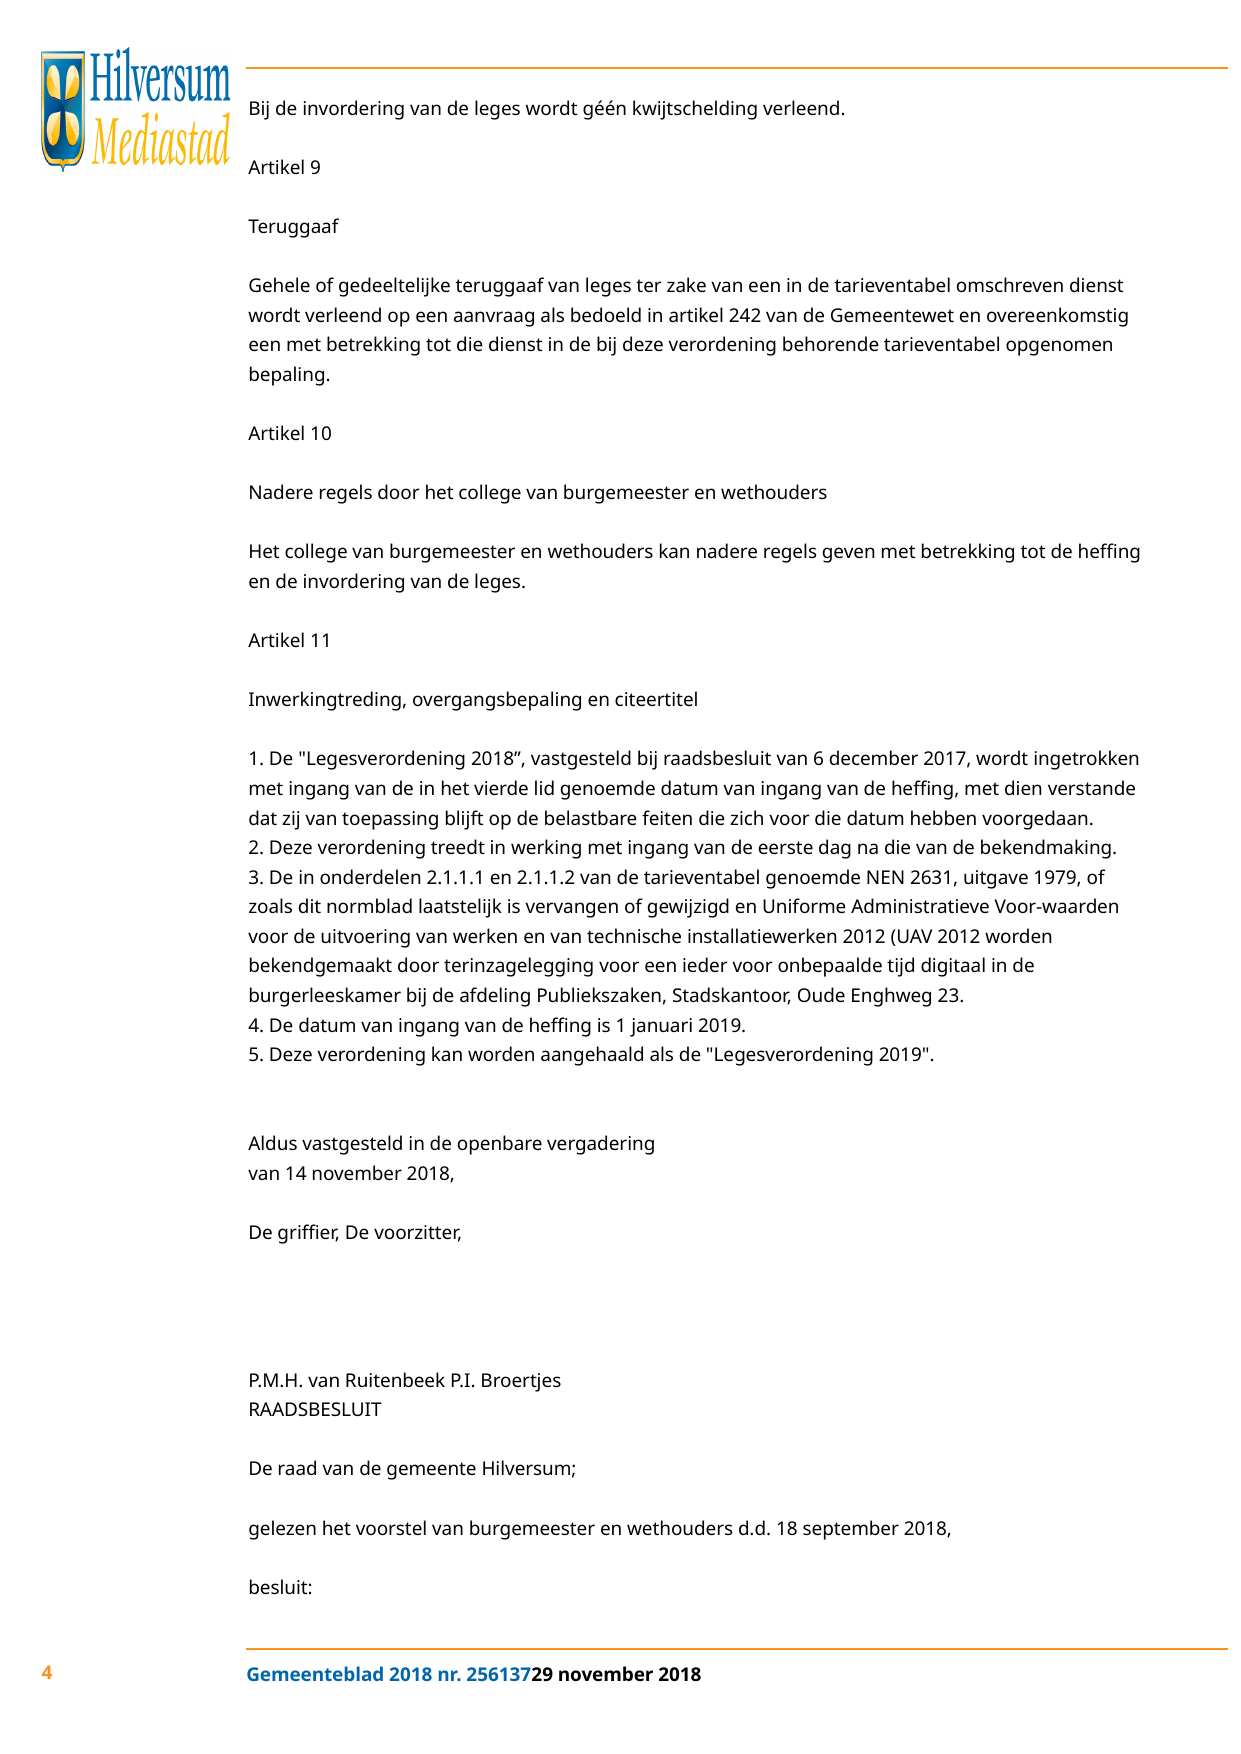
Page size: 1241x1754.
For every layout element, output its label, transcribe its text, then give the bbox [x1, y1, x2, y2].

text Artikel 11 [248, 627, 1152, 653]
text Nadere regels door het college van burgemeester en wethouders [248, 479, 1152, 505]
text Gehele of gedeeltelijke teruggaaf van leges ter zake van een in de tarieventabel omschreven dienst wordt verleend op een aanvraag als bedoeld in artikel 242 van de Gemeentewet en overeenkomstig een met betrekking tot die dienst in de bij deze verordening behorende tarieventabel opgenomen bepaling. [248, 272, 1152, 387]
text P.M.H. van Ruitenbeek P.I. Broertjes [248, 1367, 1152, 1393]
text 3. De in onderdelen 2.1.1.1 en 2.1.1.2 van de tarieventabel genoemde NEN 2631, uitgave 1979, of zoals dit normblad laatstelijk is vervangen of gewijzigd en Uniforme Administratieve Voor-waarden voor de uitvoering van werken en van technische installatiewerken 2012 (UAV 2012 worden bekendgemaakt door terinzagelegging voor een ieder voor onbepaalde tijd digitaal in de burgerleeskamer bij de afdeling Publiekszaken, Stadskantoor, Oude Enghweg 23. [248, 864, 1152, 1008]
text besluit: [248, 1574, 1152, 1600]
text Het college van burgemeester en wethouders kan nadere regels geven met betrekking tot de heffing [248, 538, 1152, 564]
text van 14 november 2018, [248, 1160, 1152, 1186]
text 2. Deze verordening treedt in werking met ingang van de eerste dag na die van de bekendmaking. [248, 834, 1152, 860]
text De griffier, De voorzitter, [248, 1219, 1152, 1245]
text Aldus vastgesteld in de openbare vergadering [248, 1130, 1152, 1156]
text Artikel 9 [248, 154, 1152, 180]
text RAADSBESLUIT [248, 1396, 1152, 1422]
text Teruggaaf [248, 213, 1152, 239]
text 5. Deze verordening kan worden aangehaald als de "Legesverordening 2019". [248, 1041, 1152, 1067]
text Inwerkingtreding, overgangsbepaling en citeertitel [248, 686, 1152, 712]
text gelezen het voorstel van burgemeester en wethouders d.d. 18 september 2018, [248, 1515, 1152, 1541]
text en de invordering van de leges. [248, 568, 1152, 594]
text 4. De datum van ingang van de heffing is 1 januari 2019. [248, 1012, 1152, 1038]
text Artikel 10 [248, 420, 1152, 446]
text Bij de invordering van de leges wordt géén kwijtschelding verleend. [248, 95, 1152, 121]
text De raad van de gemeente Hilversum; [248, 1456, 1152, 1481]
picture [41, 47, 231, 172]
text 1. De "Legesverordening 2018”, vastgesteld bij raadsbesluit van 6 december 2017, wordt ingetrokken met ingang van de in het vierde lid genoemde datum van ingang van de heffing, met dien verstande dat zij van toepassing blijft op de belastbare feiten die zich voor die datum hebben voorgedaan. [248, 746, 1152, 831]
